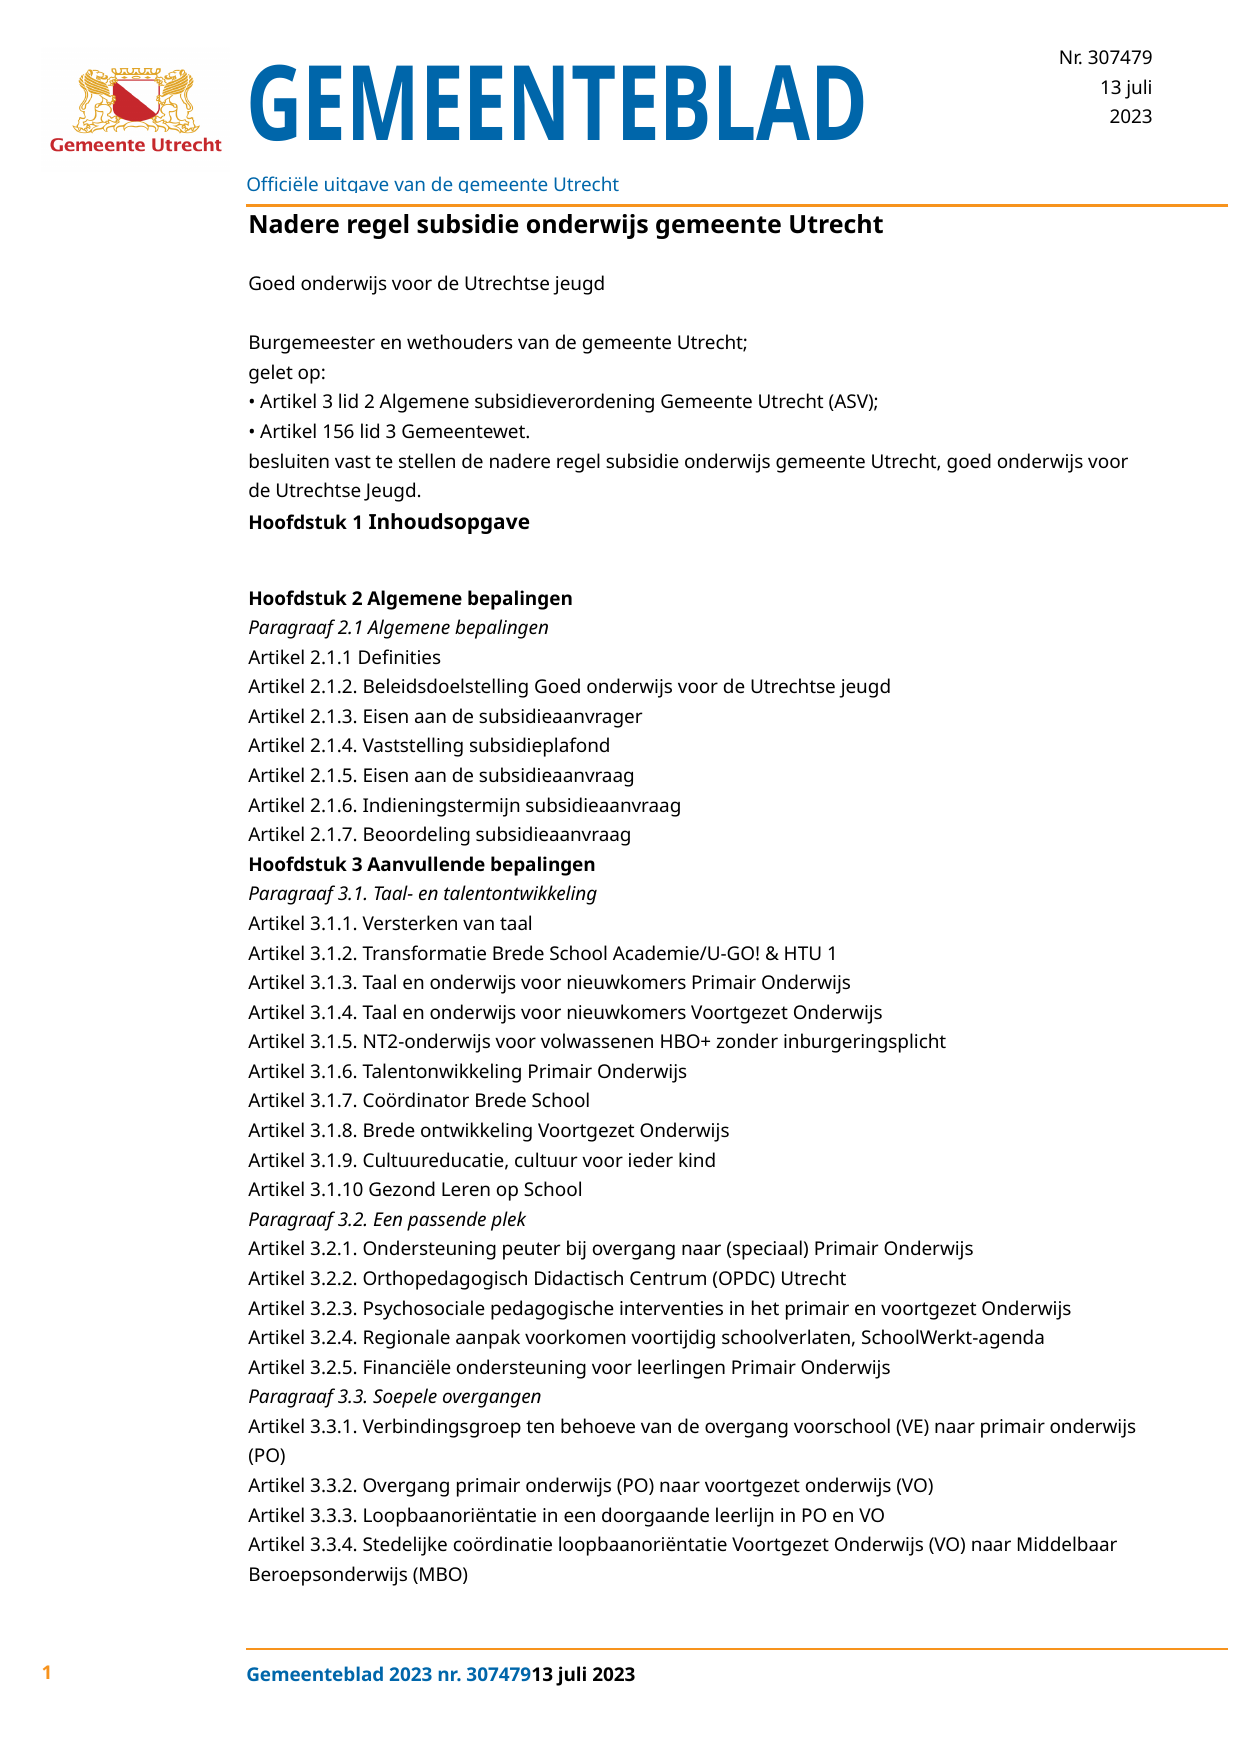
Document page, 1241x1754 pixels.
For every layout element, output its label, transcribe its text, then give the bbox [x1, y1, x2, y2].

text Artikel 3.1.10 Gezond Leren op School [248, 1176, 1152, 1202]
text gelet op: [248, 359, 1152, 385]
text • Artikel 3 lid 2 Algemene subsidieverordening Gemeente Utrecht (ASV); [248, 389, 1152, 414]
text Artikel 2.1.6. Indieningstermijn subsidieaanvraag [248, 792, 1152, 817]
text Artikel 3.2.2. Orthopedagogisch Didactisch Centrum (OPDC) Utrecht [248, 1265, 1152, 1291]
text Artikel 3.2.4. Regionale aanpak voorkomen voortijdig schoolverlaten, SchoolWerkt-agenda [248, 1324, 1152, 1350]
text Artikel 2.1.7. Beoordeling subsidieaanvraag [248, 821, 1152, 847]
text Artikel 3.3.3. Loopbaanoriëntatie in een doorgaande leerlijn in PO en VO [248, 1502, 1152, 1527]
text Artikel 3.1.3. Taal en onderwijs voor nieuwkomers Primair Onderwijs [248, 969, 1152, 995]
text Artikel 3.2.3. Psychosociale pedagogische interventies in het primair en voortgezet Onderwijs [248, 1295, 1152, 1320]
text Artikel 2.1.5. Eisen aan de subsidieaanvraag [248, 762, 1152, 788]
text Hoofdstuk 2 Algemene bepalingen [248, 585, 1152, 610]
text Artikel 2.1.4. Vaststelling subsidieplafond [248, 733, 1152, 758]
text Paragraaf 3.2. Een passende plek [248, 1206, 1152, 1232]
text Paragraaf 3.3. Soepele overgangen [248, 1383, 1152, 1409]
text Goed onderwijs voor de Utrechtse jeugd [248, 270, 1152, 296]
text Artikel 3.1.7. Coördinator Brede School [248, 1088, 1152, 1113]
text Artikel 3.2.1. Ondersteuning peuter bij overgang naar (speciaal) Primair Onderwijs [248, 1236, 1152, 1261]
text Artikel 3.1.9. Cultuureducatie, cultuur voor ieder kind [248, 1147, 1152, 1172]
text Nadere regel subsidie onderwijs gemeente Utrecht [248, 207, 1152, 241]
text • Artikel 156 lid 3 Gemeentewet. [248, 418, 1152, 444]
text Artikel 3.2.5. Financiële ondersteuning voor leerlingen Primair Onderwijs [248, 1354, 1152, 1379]
text Paragraaf 2.1 Algemene bepalingen [248, 614, 1152, 640]
text Hoofdstuk 3 Aanvullende bepalingen [248, 851, 1152, 877]
picture [41, 47, 231, 172]
text Burgemeester en wethouders van de gemeente Utrecht; [248, 329, 1152, 355]
text Artikel 3.1.1. Versterken van taal [248, 910, 1152, 936]
text Artikel 3.1.2. Transformatie Brede School Academie/U-GO! & HTU 1 [248, 940, 1152, 965]
text Artikel 2.1.1 Definities [248, 644, 1152, 669]
text Artikel 2.1.2. Beleidsdoelstelling Goed onderwijs voor de Utrechtse jeugd [248, 673, 1152, 699]
text Artikel 3.1.5. NT2-onderwijs voor volwassenen HBO+ zonder inburgeringsplicht [248, 1028, 1152, 1054]
text Hoofdstuk 1 Inhoudsopgave [248, 507, 1152, 535]
text Artikel 3.3.4. Stedelijke coördinatie loopbaanoriëntatie Voortgezet Onderwijs (VO) naar Middelbaar Beroepsonderwijs (MBO) [248, 1531, 1152, 1587]
text besluiten vast te stellen de nadere regel subsidie onderwijs gemeente Utrecht, goed onderwijs voor de Utrechtse Jeugd. [248, 448, 1152, 503]
text Artikel 3.1.8. Brede ontwikkeling Voortgezet Onderwijs [248, 1117, 1152, 1143]
text Artikel 3.3.2. Overgang primair onderwijs (PO) naar voortgezet onderwijs (VO) [248, 1472, 1152, 1498]
text Paragraaf 3.1. Taal- en talentontwikkeling [248, 881, 1152, 906]
text Artikel 3.3.1. Verbindingsgroep ten behoeve van de overgang voorschool (VE) naar primair onderwijs (PO) [248, 1413, 1152, 1468]
text Artikel 2.1.3. Eisen aan de subsidieaanvrager [248, 703, 1152, 729]
text Artikel 3.1.4. Taal en onderwijs voor nieuwkomers Voortgezet Onderwijs [248, 999, 1152, 1024]
text Artikel 3.1.6. Talentonwikkeling Primair Onderwijs [248, 1058, 1152, 1084]
